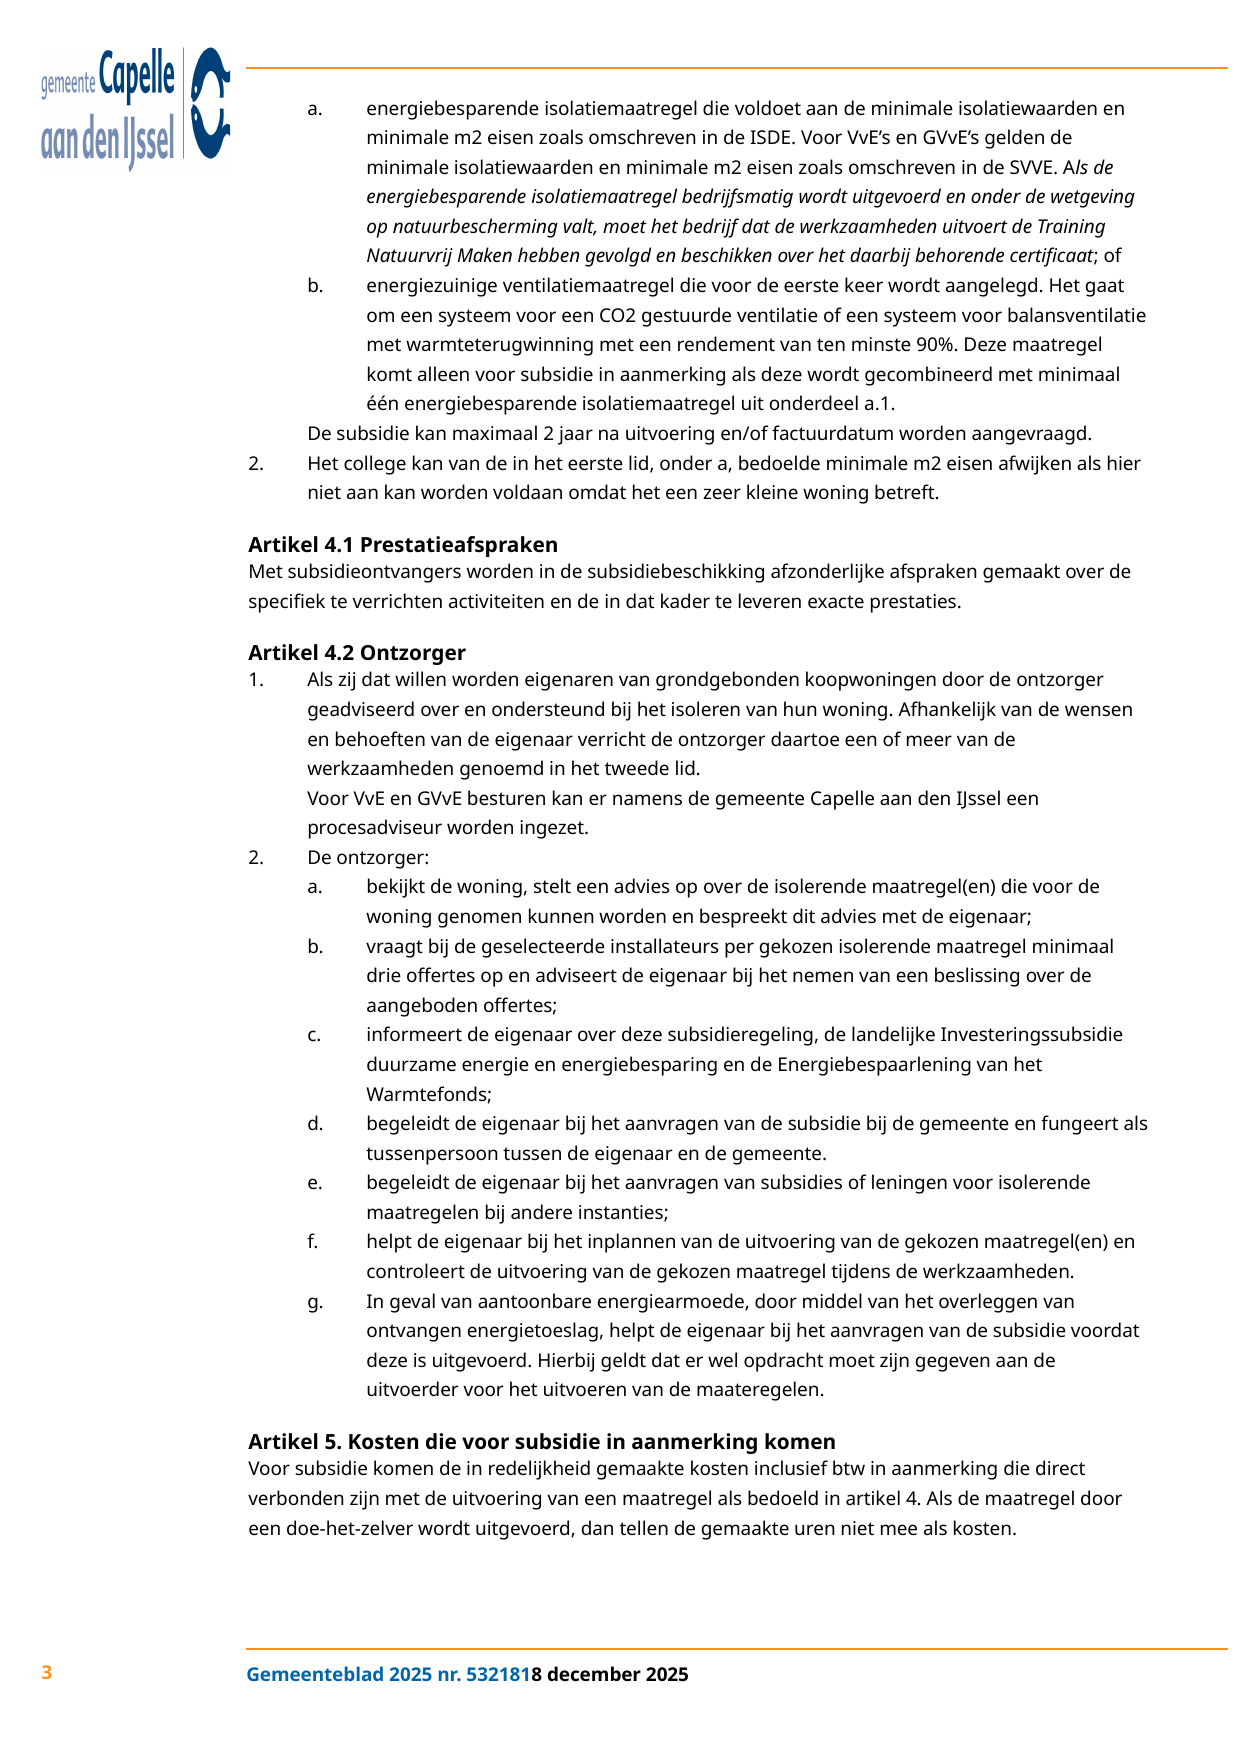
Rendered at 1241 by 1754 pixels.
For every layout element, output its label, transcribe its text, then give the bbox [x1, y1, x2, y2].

list energiebesparende isolatiemaatregel die voldoet aan de minimale isolatiewaarden en minimale m2 eisen zoals omschreven in de ISDE. Voor VvE’s en GVvE’s gelden de minimale isolatiewaarden en minimale m2 eisen zoals omschreven in de SVVE. Als de energiebesparende isolatiemaatregel bedrijfsmatig wordt uitgevoerd en onder de wetgeving op natuurbescherming valt, moet het bedrijf dat de werkzaamheden uitvoert de Training Natuurvrij Maken hebben gevolgd en beschikken over het daarbij behorende certificaat; of [307, 95, 1152, 268]
list bekijkt de woning, stelt een advies op over de isolerende maatregel(en) die voor de woning genomen kunnen worden en bespreekt dit advies met de eigenaar; [307, 874, 1152, 929]
list Voor VvE en GVvE besturen kan er namens de gemeente Capelle aan den IJssel een procesadviseur worden ingezet. [248, 785, 1152, 840]
list helpt de eigenaar bij het inplannen van de uitvoering van de gekozen maatregel(en) en controleert de uitvoering van de gekozen maatregel tijdens de werkzaamheden. [307, 1229, 1152, 1284]
text Voor subsidie komen de in redelijkheid gemaakte kosten inclusief btw in aanmerking die direct verbonden zijn met de uitvoering van een maatregel als bedoeld in artikel 4. Als de maatregel door een doe-het-zelver wordt uitgevoerd, dan tellen de gemaakte uren niet mee als kosten. [248, 1456, 1152, 1540]
list De ontzorger: [248, 844, 1152, 870]
text Artikel 4.1 Prestatieafspraken [248, 530, 1152, 558]
list Als zij dat willen worden eigenaren van grondgebonden koopwoningen door de ontzorger geadviseerd over en ondersteund bij het isoleren van hun woning. Afhankelijk van de wensen en behoeften van de eigenaar verricht de ontzorger daartoe een of meer van de werkzaamheden genoemd in het tweede lid. [248, 667, 1152, 781]
text Met subsidieontvangers worden in de subsidiebeschikking afzonderlijke afspraken gemaakt over de specifiek te verrichten activiteiten en de in dat kader te leveren exacte prestaties. [248, 558, 1152, 613]
list In geval van aantoonbare energiearmoede, door middel van het overleggen van ontvangen energietoeslag, helpt de eigenaar bij het aanvragen van de subsidie voordat deze is uitgevoerd. Hierbij geldt dat er wel opdracht moet zijn gegeven aan de uitvoerder voor het uitvoeren van de maateregelen. [307, 1288, 1152, 1402]
list begeleidt de eigenaar bij het aanvragen van de subsidie bij de gemeente en fungeert als tussenpersoon tussen de eigenaar en de gemeente. [307, 1110, 1152, 1166]
list energiezuinige ventilatiemaatregel die voor de eerste keer wordt aangelegd. Het gaat om een systeem voor een CO2 gestuurde ventilatie of een systeem voor balansventilatie met warmteterugwinning met een rendement van ten minste 90%. Deze maatregel komt alleen voor subsidie in aanmerking als deze wordt gecombineerd met minimaal één energiebesparende isolatiemaatregel uit onderdeel a.1. [307, 272, 1152, 416]
picture [41, 47, 231, 172]
list vraagt bij de geselecteerde installateurs per gekozen isolerende maatregel minimaal drie offertes op en adviseert de eigenaar bij het nemen van een beslissing over de aangeboden offertes; [307, 933, 1152, 1018]
text Artikel 4.2 Ontzorger [248, 638, 1152, 667]
list begeleidt de eigenaar bij het aanvragen van subsidies of leningen voor isolerende maatregelen bij andere instanties; [307, 1169, 1152, 1225]
list Het college kan van de in het eerste lid, onder a, bedoelde minimale m2 eisen afwijken als hier niet aan kan worden voldaan omdat het een zeer kleine woning betreft. [248, 450, 1152, 505]
text Artikel 5. Kosten die voor subsidie in aanmerking komen [248, 1427, 1152, 1456]
list informeert de eigenaar over deze subsidieregeling, de landelijke Investeringssubsidie duurzame energie en energiebesparing en de Energiebespaarlening van het Warmtefonds; [307, 1022, 1152, 1107]
list De subsidie kan maximaal 2 jaar na uitvoering en/of factuurdatum worden aangevraagd. [248, 420, 1152, 446]
